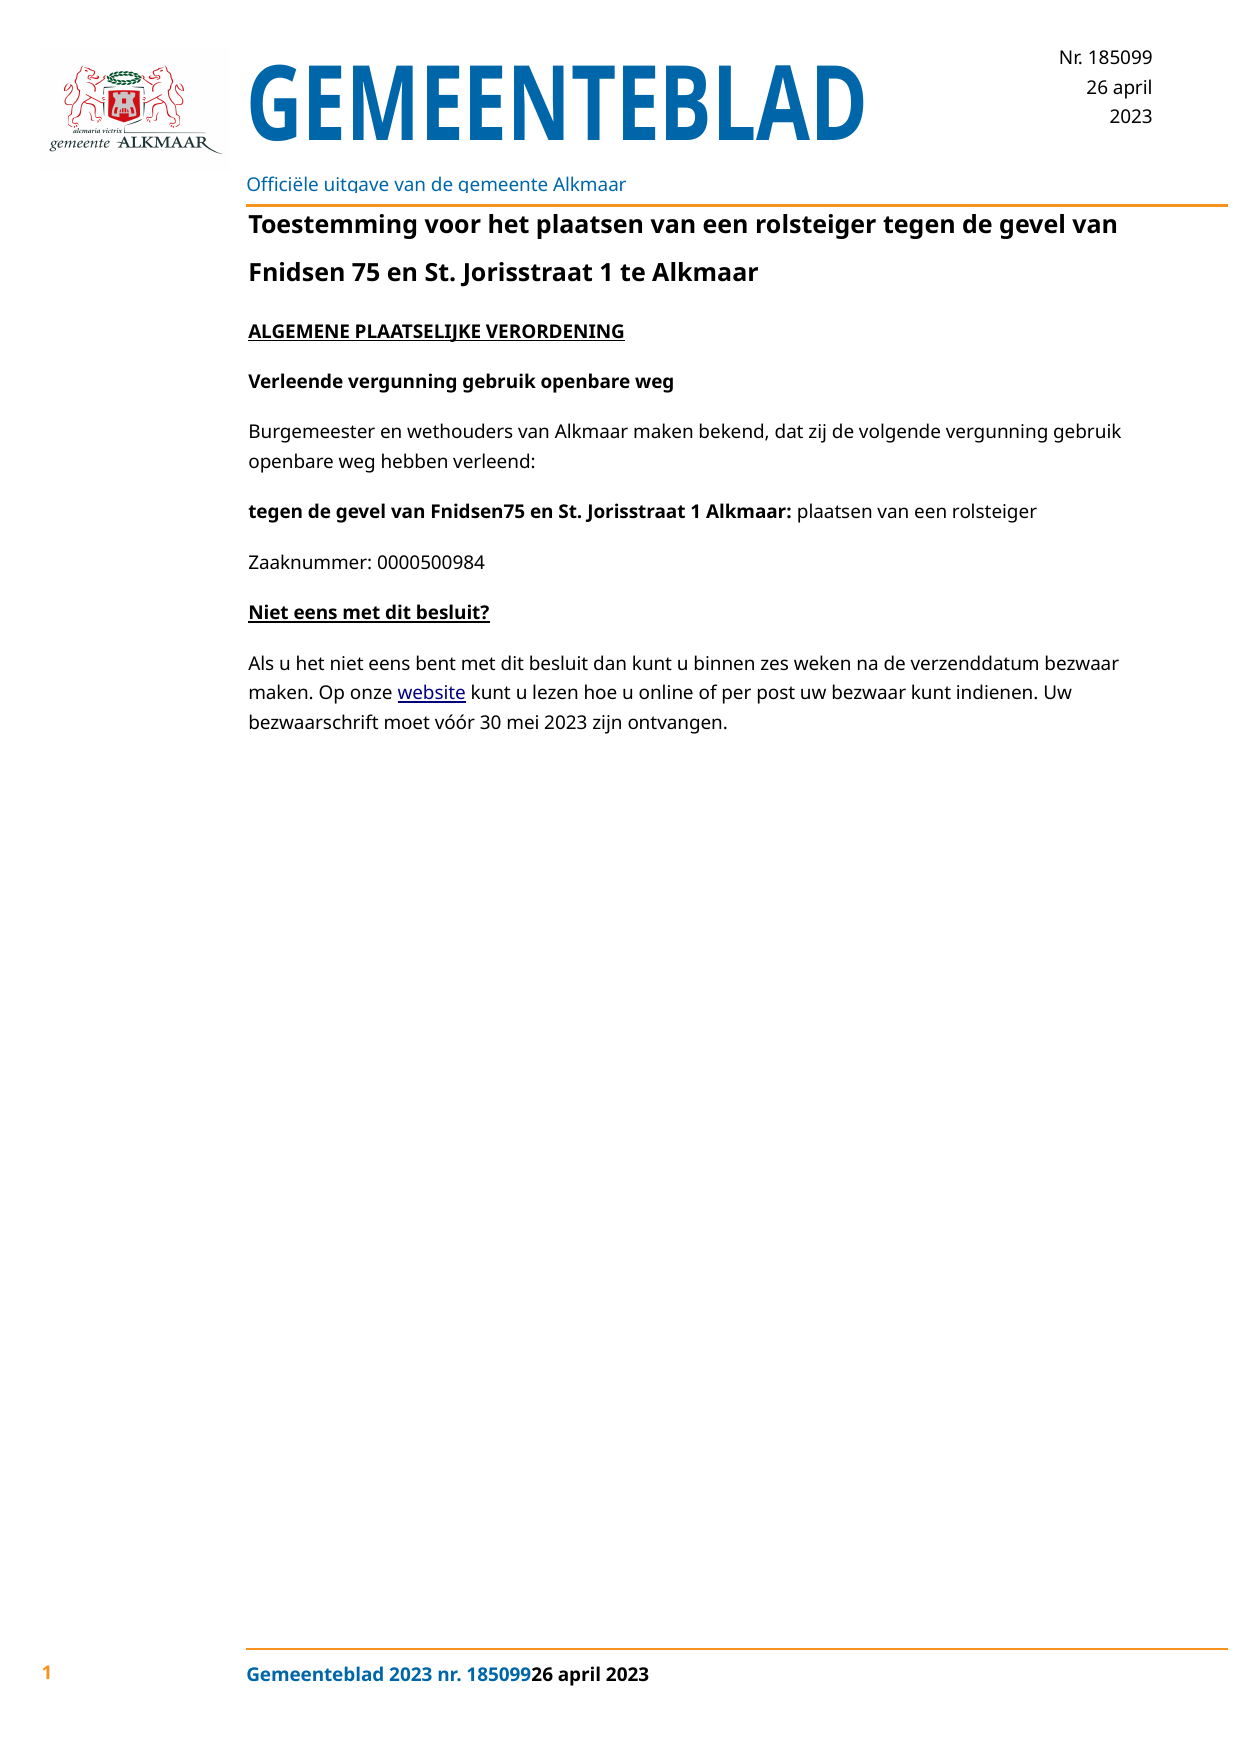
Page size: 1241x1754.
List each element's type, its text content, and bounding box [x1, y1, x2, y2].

text tegen de gevel van Fnidsen75 en St. Jorisstraat 1 Alkmaar: plaatsen van een rolsteiger [248, 499, 1152, 524]
text Burgemeester en wethouders van Alkmaar maken bekend, dat zij de volgende vergunning gebruik openbare weg hebben verleend: [248, 419, 1152, 474]
text ALGEMENE PLAATSELIJKE VERORDENING [248, 318, 1152, 344]
text Zaaknummer: 0000500984 [248, 549, 1152, 575]
text Toestemming voor het plaatsen van een rolsteiger tegen de gevel van Fnidsen 75 en St. Jorisstraat 1 te Alkmaar [248, 207, 1152, 288]
text Verleende vergunning gebruik openbare weg [248, 368, 1152, 394]
picture [41, 47, 231, 172]
text Als u het niet eens bent met dit besluit dan kunt u binnen zes weken na de verzenddatum bezwaar maken. Op onze website kunt u lezen hoe u online of per post uw bezwaar kunt indienen. Uw bezwaarschrift moet vóór 30 mei 2023 zijn ontvangen. [248, 650, 1152, 735]
text Niet eens met dit besluit? [248, 599, 1152, 625]
